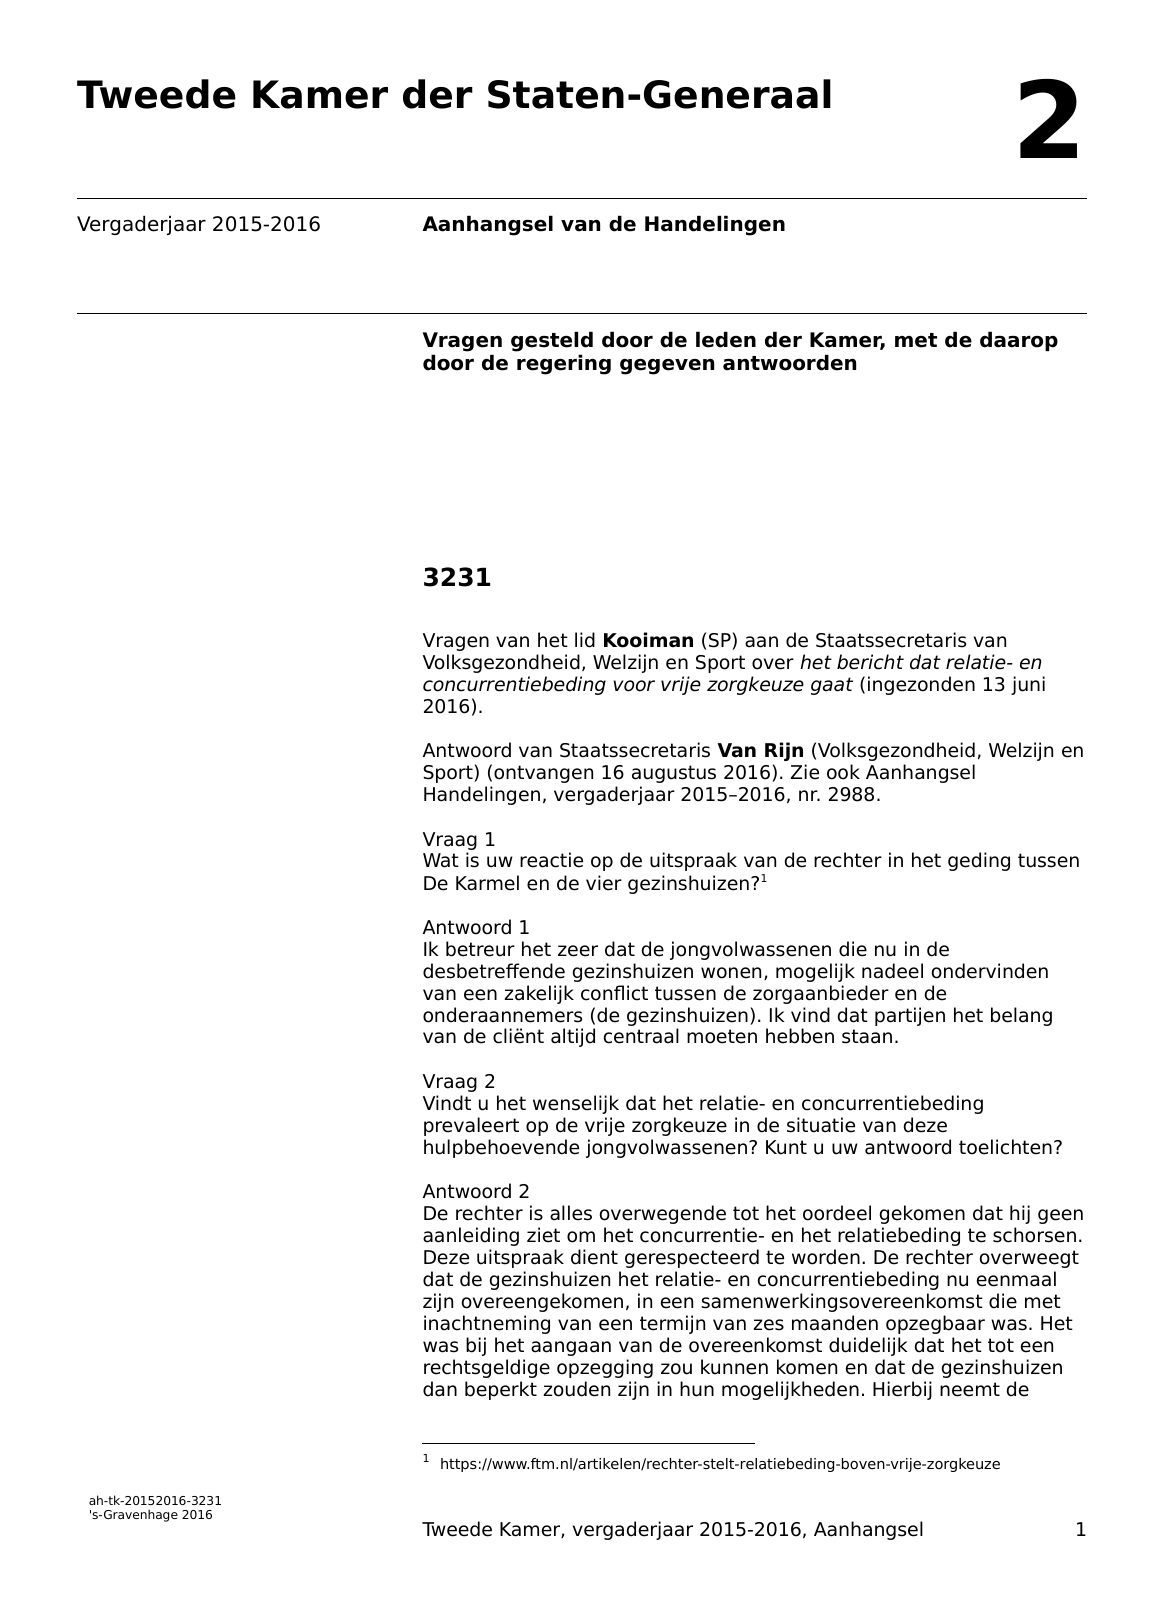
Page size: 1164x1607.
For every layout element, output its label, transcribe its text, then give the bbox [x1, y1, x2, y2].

table_cell Vragen gesteld door de leden der Kamer, met de daarop door de regering gegeven antwoorden [422, 314, 1087, 375]
text Vindt u het wenselijk dat het relatie- en concurrentiebeding prevaleert op de vrije zorgkeuze in de situatie van deze hulpbehoevende jongvolwassenen? Kunt u uw antwoord toelichten? [422, 1093, 1087, 1158]
text 's-Gravenhage 2016 [88, 1508, 323, 1522]
table_cell Aanhangsel van de Handelingen [422, 199, 1087, 313]
text Ik betreur het zeer dat de jongvolwassenen die nu in de desbetreffende gezinshuizen wonen, mogelijk nadeel ondervinden van een zakelijk conflict tussen de zorgaanbieder en de onderaannemers (de gezinshuizen). Ik vind dat partijen het belang van de cliënt altijd centraal moeten hebben staan. [422, 938, 1087, 1048]
table_header 2 [886, 59, 1087, 198]
text https://www.ftm.nl/artikelen/rechter-stelt-relatiebeding-boven-vrije-zorgkeuze [422, 1452, 1087, 1474]
text Antwoord 2 [422, 1181, 1087, 1203]
table_cell [77, 314, 422, 375]
text 3231 [422, 563, 1087, 592]
text Wat is uw reactie op de uitspraak van de rechter in het geding tussen De Karmel en de vier gezinshuizen? [422, 850, 1087, 894]
text Vraag 2 [422, 1071, 1087, 1093]
text Vraag 1 [422, 828, 1087, 850]
table_cell Vergaderjaar 2015-2016 [77, 199, 422, 313]
text De rechter is alles overwegende tot het oordeel gekomen dat hij geen aanleiding ziet om het concurrentie- en het relatiebeding te schorsen. Deze uitspraak dient gerespecteerd te worden. De rechter overweegt dat de gezinshuizen het relatie- en concurrentiebeding nu eenmaal zijn overeengekomen, in een samenwerkingsovereenkomst die met inachtneming van een termijn van zes maanden opzegbaar was. Het was bij het aangaan van de overeenkomst duidelijk dat het tot een rechtsgeldige opzegging zou kunnen komen en dat de gezinshuizen dan beperkt zouden zijn in hun mogelijkheden. Hierbij neemt de [422, 1203, 1087, 1401]
table_header Tweede Kamer der Staten-Generaal [77, 59, 886, 198]
text Antwoord van Staatssecretaris Van Rijn (Volksgezondheid, Welzijn en Sport) (ontvangen 16 augustus 2016). Zie ook Aanhangsel Handelingen, vergaderjaar 2015–2016, nr. 2988. [422, 740, 1087, 806]
text Vragen van het lid Kooiman (SP) aan de Staatssecretaris van Volksgezondheid, Welzijn en Sport over het bericht dat relatie- en concurrentiebeding voor vrije zorgkeuze gaat (ingezonden 13 juni 2016). [422, 630, 1087, 718]
text Antwoord 1 [422, 917, 1087, 938]
text ah-tk-20152016-3231 [88, 1494, 323, 1508]
